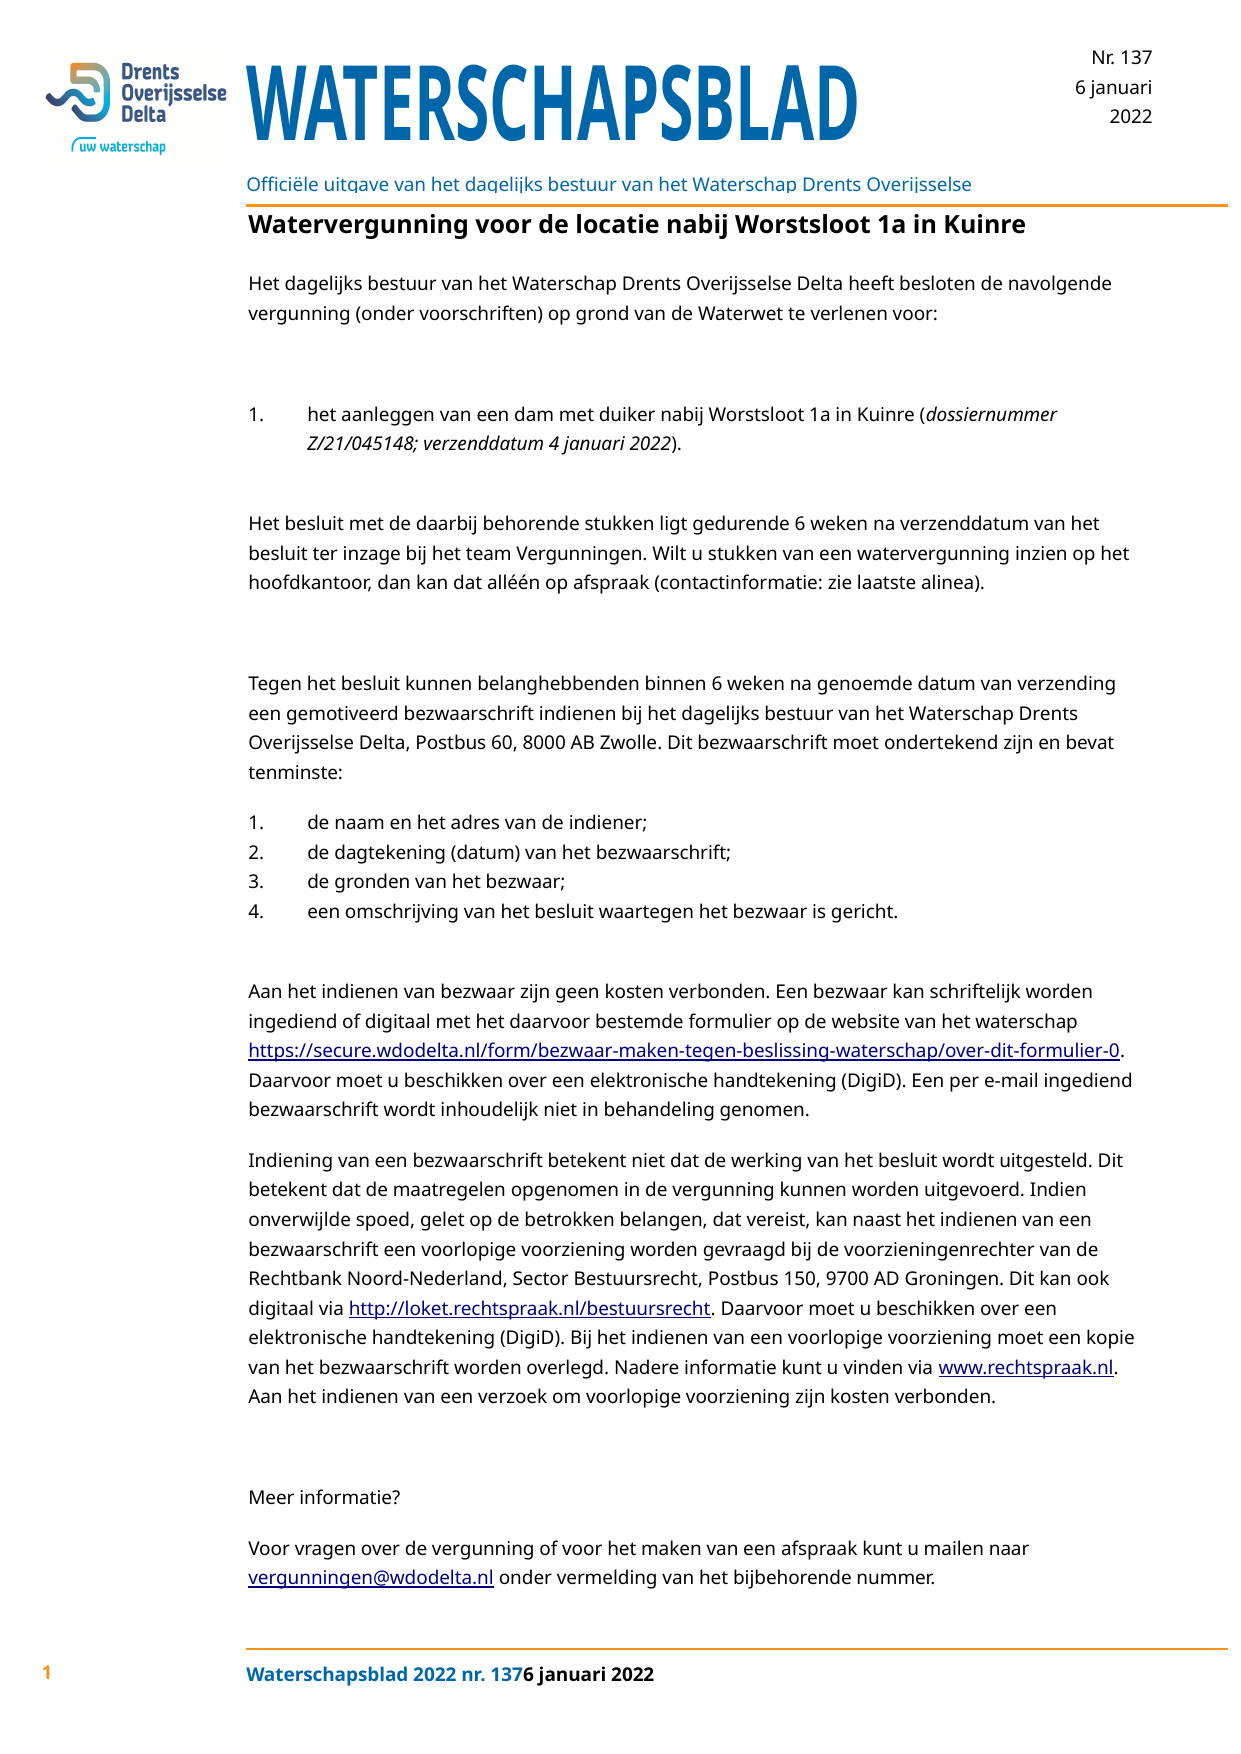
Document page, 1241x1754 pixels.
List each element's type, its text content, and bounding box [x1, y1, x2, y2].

text Aan het indienen van bezwaar zijn geen kosten verbonden. Een bezwaar kan schriftelijk worden ingediend of digitaal met het daarvoor bestemde formulier op de website van het waterschap https://secure.wdodelta.nl/form/bezwaar-maken-tegen-beslissing-waterschap/over-dit-formulier-0. Daarvoor moet u beschikken over een elektronische handtekening (DigiD). Een per e-mail ingediend bezwaarschrift wordt inhoudelijk niet in behandeling genomen. [248, 978, 1152, 1122]
list de naam en het adres van de indiener; [248, 809, 1152, 835]
list het aanleggen van een dam met duiker nabij Worstsloot 1a in Kuinre (dossiernummer Z/21/045148; verzenddatum 4 januari 2022). [248, 401, 1152, 456]
list de dagtekening (datum) van het bezwaarschrift; [248, 839, 1152, 865]
text Watervergunning voor de locatie nabij Worstsloot 1a in Kuinre [248, 207, 1152, 241]
text Het besluit met de daarbij behorende stukken ligt gedurende 6 weken na verzenddatum van het besluit ter inzage bij het team Vergunningen. Wilt u stukken van een watervergunning inzien op het hoofdkantoor, dan kan dat alléén op afspraak (contactinformatie: zie laatste alinea). [248, 510, 1152, 595]
text Meer informatie? [248, 1484, 1152, 1510]
list een omschrijving van het besluit waartegen het bezwaar is gericht. [248, 898, 1152, 924]
text Het dagelijks bestuur van het Waterschap Drents Overijsselse Delta heeft besloten de navolgende vergunning (onder voorschriften) op grond van de Waterwet te verlenen voor: [248, 270, 1152, 326]
list de gronden van het bezwaar; [248, 869, 1152, 894]
text Indiening van een bezwaarschrift betekent niet dat de werking van het besluit wordt uitgesteld. Dit betekent dat de maatregelen opgenomen in de vergunning kunnen worden uitgevoerd. Indien onverwijlde spoed, gelet op de betrokken belangen, dat vereist, kan naast het indienen van een bezwaarschrift een voorlopige voorziening worden gevraagd bij de voorzieningenrechter van de Rechtbank Noord-Nederland, Sector Bestuursrecht, Postbus 150, 9700 AD Groningen. Dit kan ook digitaal via http://loket.rechtspraak.nl/bestuursrecht. Daarvoor moet u beschikken over een elektronische handtekening (DigiD). Bij het indienen van een voorlopige voorziening moet een kopie van het bezwaarschrift worden overlegd. Nadere informatie kunt u vinden via www.rechtspraak.nl. Aan het indienen van een verzoek om voorlopige voorziening zijn kosten verbonden. [248, 1147, 1152, 1409]
picture [41, 47, 231, 172]
text Voor vragen over de vergunning of voor het maken van een afspraak kunt u mailen naar vergunningen@wdodelta.nl onder vermelding van het bijbehorende nummer. [248, 1535, 1152, 1590]
text Tegen het besluit kunnen belanghebbenden binnen 6 weken na genoemde datum van verzending een gemotiveerd bezwaarschrift indienen bij het dagelijks bestuur van het Waterschap Drents Overijsselse Delta, Postbus 60, 8000 AB Zwolle. Dit bezwaarschrift moet ondertekend zijn en bevat tenminste: [248, 670, 1152, 785]
